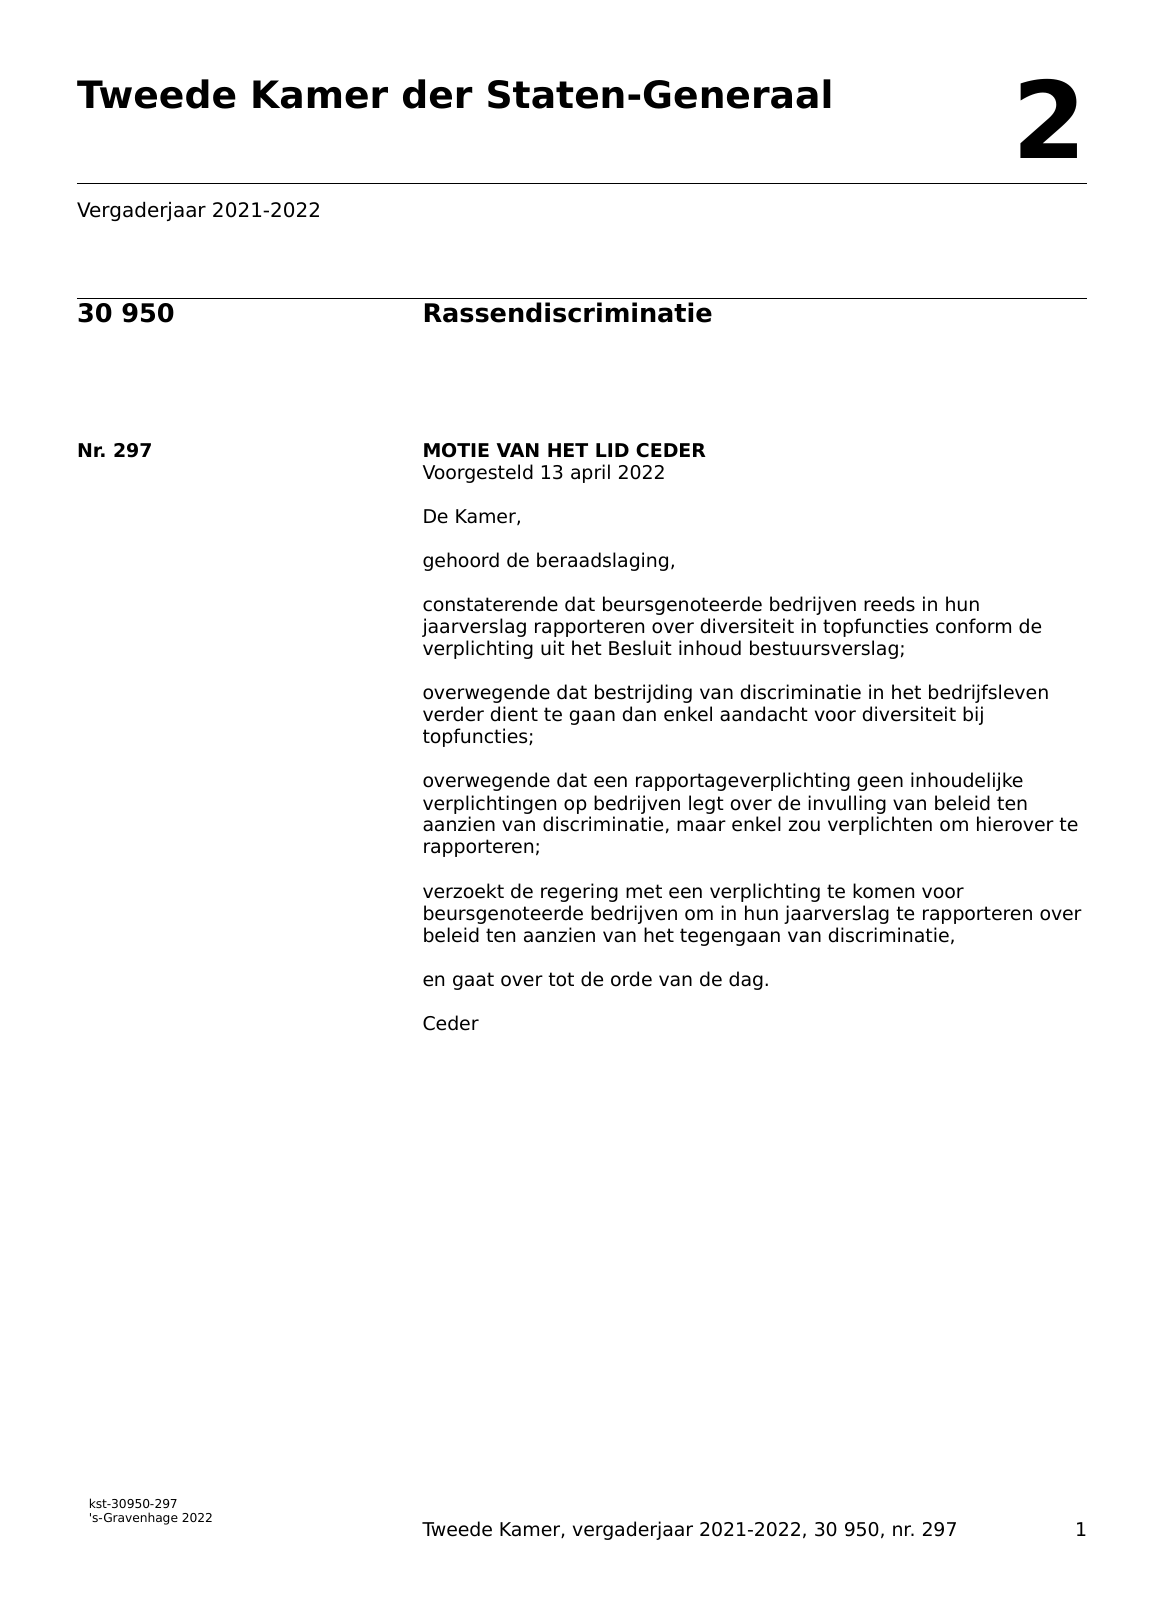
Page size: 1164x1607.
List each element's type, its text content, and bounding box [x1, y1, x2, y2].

table_header Tweede Kamer der Staten-Generaal [77, 59, 886, 183]
table_header 2 [886, 59, 1087, 183]
text overwegende dat een rapportageverplichting geen inhoudelijke verplichtingen op bedrijven legt over de invulling van beleid ten aanzien van discriminatie, maar enkel zou verplichten om hierover te rapporteren; [422, 770, 1087, 858]
text Ceder [422, 1013, 1087, 1035]
text kst-30950-297 [88, 1497, 323, 1511]
text Voorgesteld 13 april 2022 [422, 462, 1087, 484]
text overwegende dat bestrijding van discriminatie in het bedrijfsleven verder dient te gaan dan enkel aandacht voor diversiteit bij topfuncties; [422, 682, 1087, 748]
text en gaat over tot de orde van de dag. [422, 969, 1087, 991]
text 's-Gravenhage 2022 [88, 1511, 323, 1525]
subtitle Nr. 297 MOTIE VAN HET LID CEDER [77, 440, 1087, 462]
text gehoord de beraadslaging, [422, 550, 1087, 572]
text constaterende dat beursgenoteerde bedrijven reeds in hun jaarverslag rapporteren over diversiteit in topfuncties conform de verplichting uit het Besluit inhoud bestuursverslag; [422, 594, 1087, 660]
table_cell Vergaderjaar 2021-2022 [77, 184, 1087, 298]
text De Kamer, [422, 506, 1087, 528]
subtitle 30 950 Rassendiscriminatie [77, 299, 1087, 329]
text verzoekt de regering met een verplichting te komen voor beursgenoteerde bedrijven om in hun jaarverslag te rapporteren over beleid ten aanzien van het tegengaan van discriminatie, [422, 881, 1087, 946]
